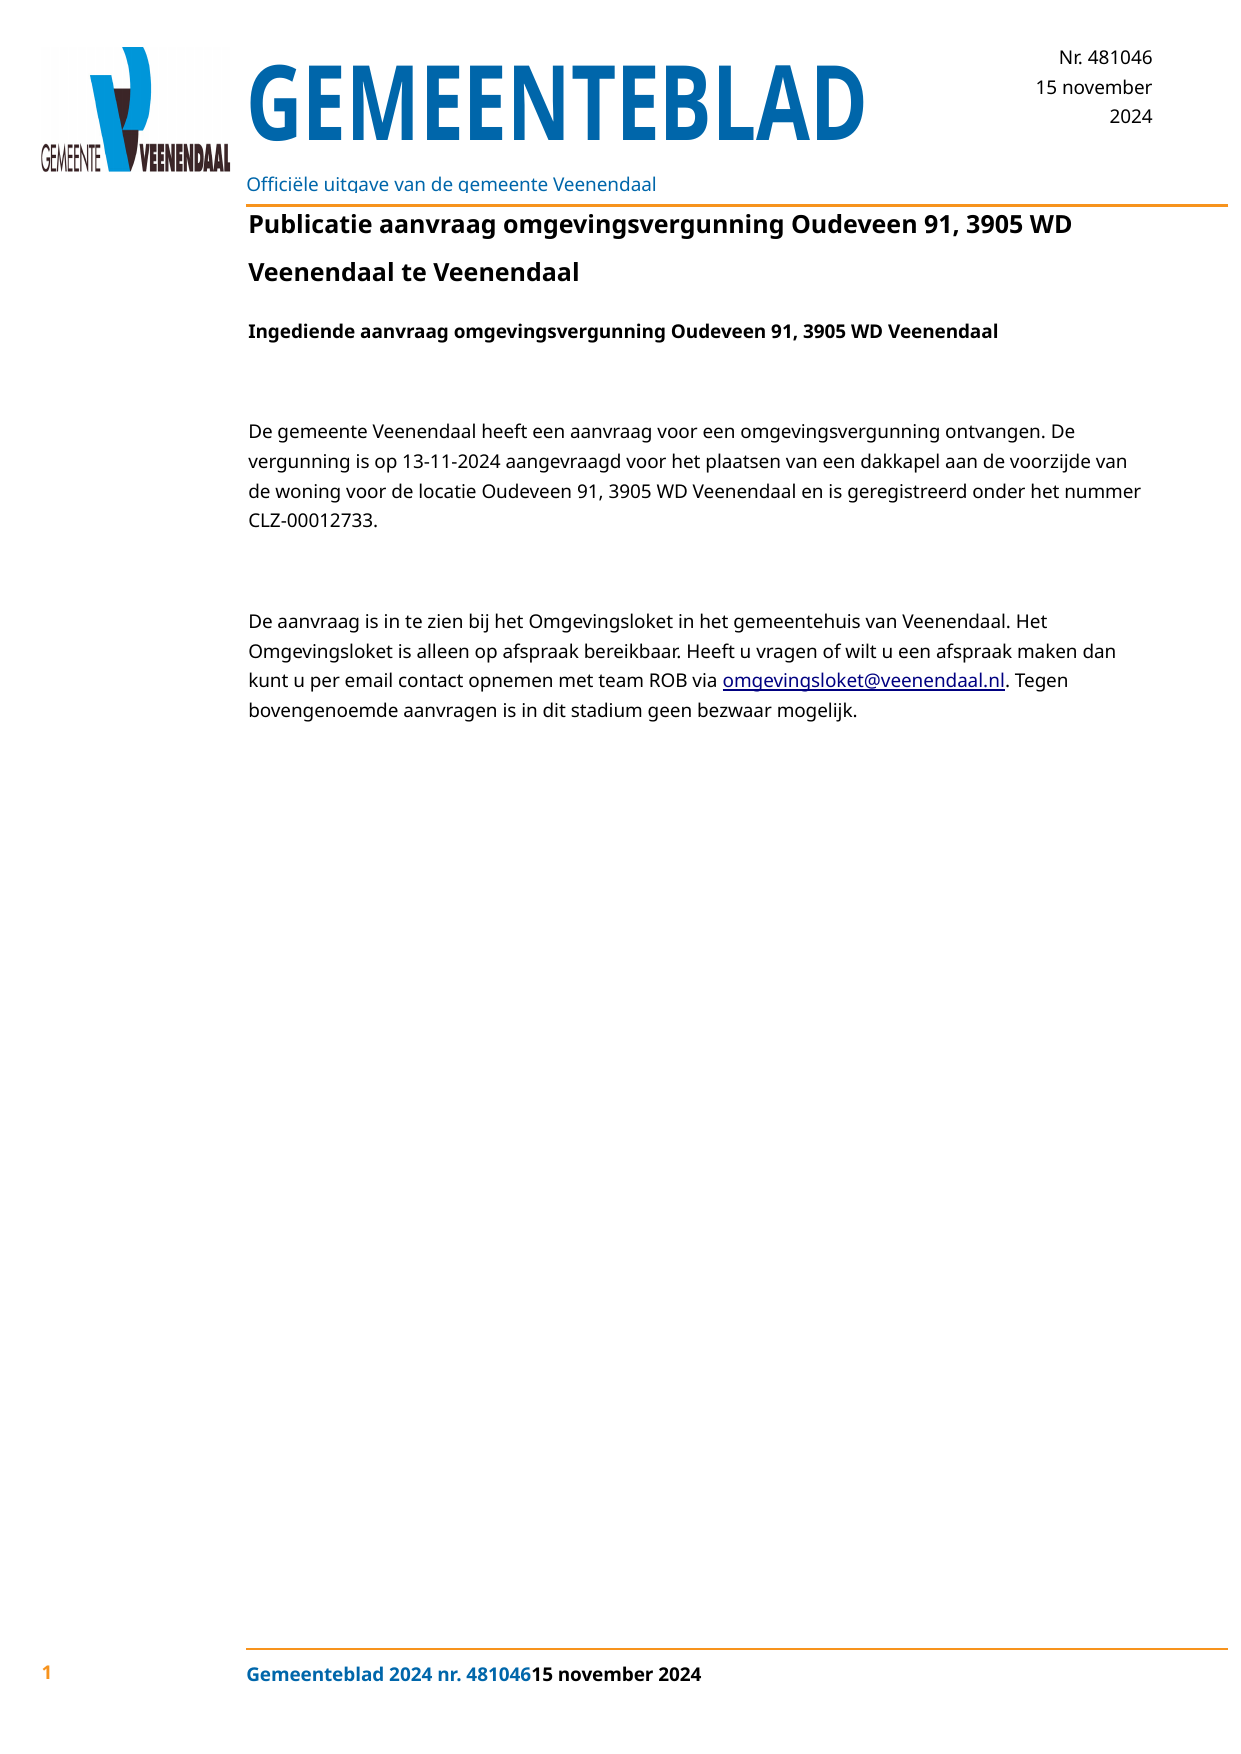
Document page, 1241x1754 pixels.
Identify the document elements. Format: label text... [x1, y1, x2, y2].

picture [41, 47, 130, 172]
picture [123, 47, 231, 172]
text De aanvraag is in te zien bij het Omgevingsloket in het gemeentehuis van Veenendaal. Het Omgevingsloket is alleen op afspraak bereikbaar. Heeft u vragen of wilt u een afspraak maken dan kunt u per email contact opnemen met team ROB via omgevingsloket@veenendaal.nl. Tegen bovengenoemde aanvragen is in dit stadium geen bezwaar mogelijk. [248, 608, 1152, 723]
text De gemeente Veenendaal heeft een aanvraag voor een omgevingsvergunning ontvangen. De vergunning is op 13-11-2024 aangevraagd voor het plaatsen van een dakkapel aan de voorzijde van de woning voor de locatie Oudeveen 91, 3905 WD Veenendaal en is geregistreerd onder het nummer CLZ-00012733. [248, 419, 1152, 533]
text Publicatie aanvraag omgevingsvergunning Oudeveen 91, 3905 WD Veenendaal te Veenendaal [248, 207, 1152, 288]
text Ingediende aanvraag omgevingsvergunning Oudeveen 91, 3905 WD Veenendaal [248, 318, 1152, 344]
